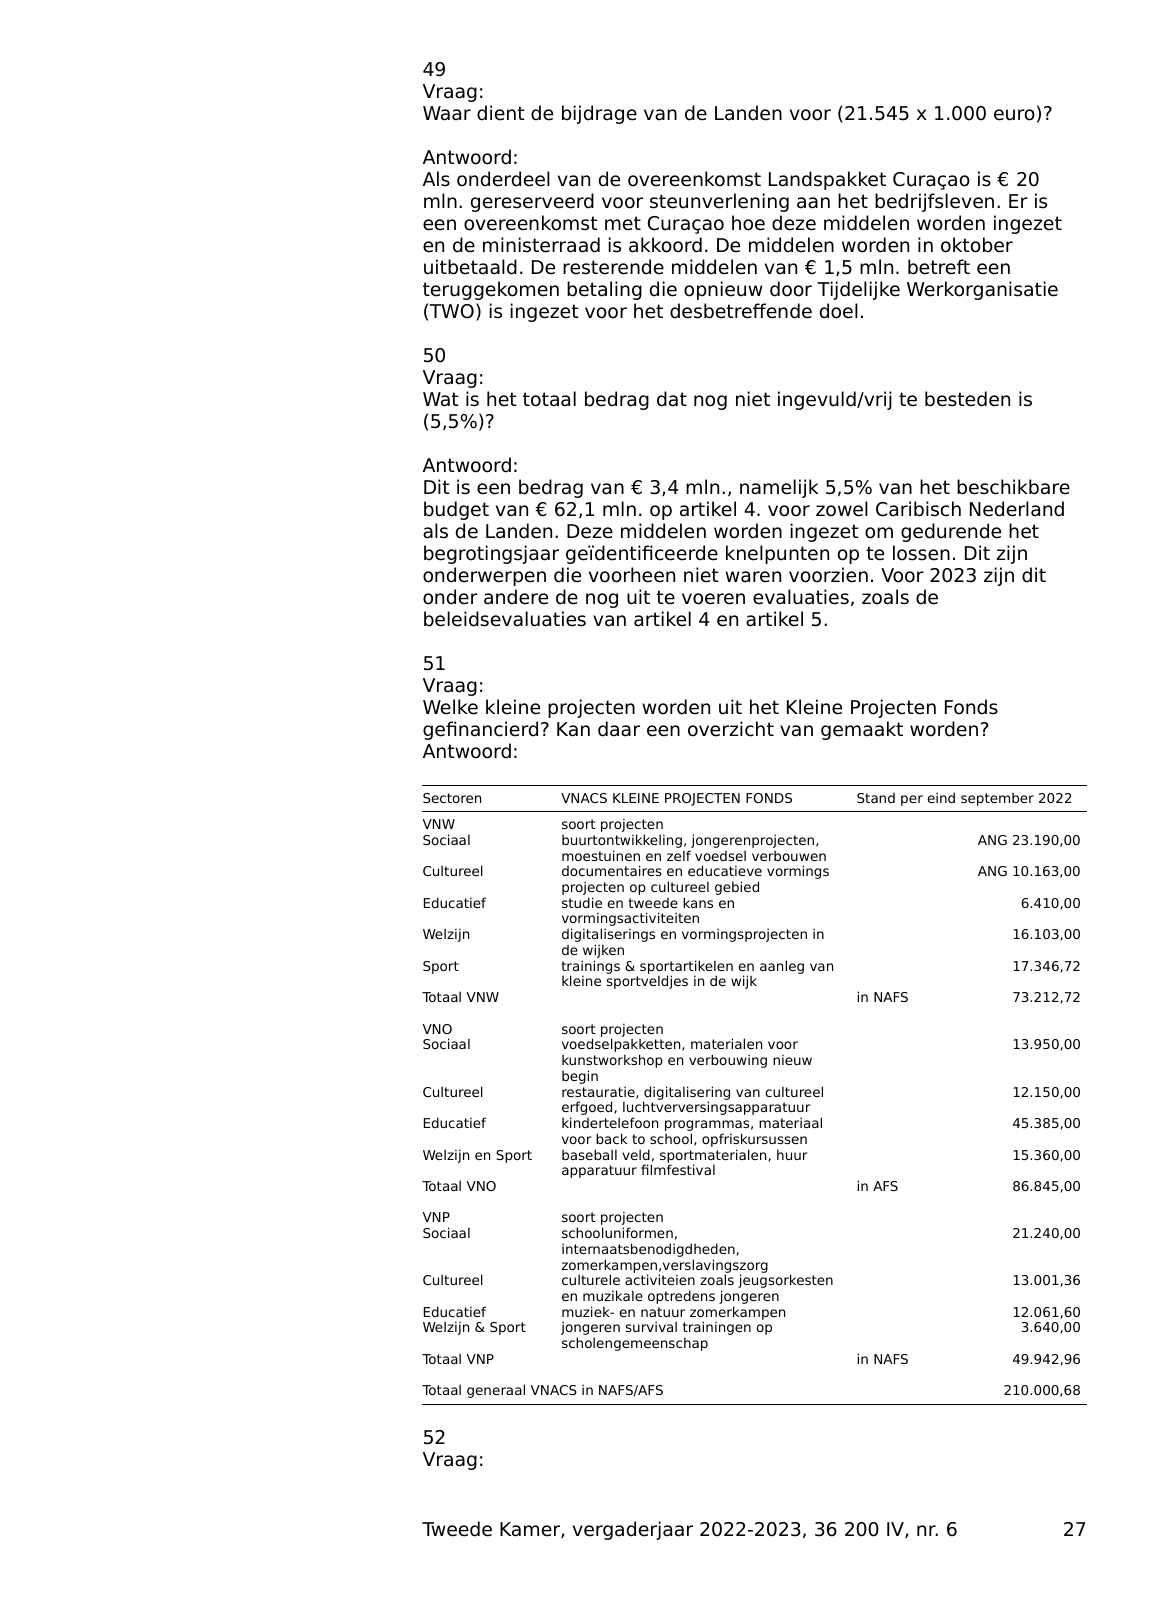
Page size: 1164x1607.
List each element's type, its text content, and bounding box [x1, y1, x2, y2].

table_cell trainings & sportartikelen en aanleg van kleine sportveldjes in de wijk [555, 959, 850, 990]
table_cell Welzijn en Sport [422, 1147, 555, 1179]
table_cell 6.410,00 [969, 896, 1087, 927]
table_cell [850, 1021, 968, 1037]
table_cell ANG 10.163,00 [969, 864, 1087, 896]
table_cell 73.212,72 [969, 990, 1087, 1006]
table_cell jongeren survival trainingen op scholengemeenschap [555, 1320, 850, 1352]
table_cell restauratie, digitalisering van cultureel erfgoed, luchtverversingsapparatuur [555, 1084, 850, 1116]
table_cell 49.942,96 [969, 1352, 1087, 1367]
table_cell buurtontwikkeling, jongerenprojecten, moestuinen en zelf voedsel verbouwen [555, 833, 850, 864]
text Als onderdeel van de overeenkomst Landspakket Curaçao is € 20 mln. gereserveerd voor steunverlening aan het bedrijfsleven. Er is een overeenkomst met Curaçao hoe deze middelen worden ingezet en de ministerraad is akkoord. De middelen worden in oktober uitbetaald. De resterende middelen van € 1,5 mln. betreft een teruggekomen betaling die opnieuw door Tijdelijke Werkorganisatie (TWO) is ingezet voor het desbetreffende doel. [422, 169, 1087, 323]
table_cell [850, 1368, 968, 1383]
table_cell [850, 959, 968, 990]
table_cell 45.385,00 [969, 1116, 1087, 1147]
text 50 [422, 345, 1087, 367]
table_cell voedselpakketten, materialen voor kunstworkshop en verbouwing nieuw begin [555, 1037, 850, 1084]
table_cell [969, 1006, 1087, 1021]
table_cell [850, 812, 968, 833]
table_cell Totaal generaal VNACS in NAFS/AFS [422, 1383, 850, 1404]
table_cell 21.240,00 [969, 1226, 1087, 1273]
table_cell VNP [422, 1210, 555, 1226]
table_cell VNO [422, 1021, 555, 1037]
table_cell Totaal VNP [422, 1352, 555, 1367]
table_cell ANG 23.190,00 [969, 833, 1087, 864]
table_cell 12.061,60 [969, 1305, 1087, 1320]
table_cell [555, 990, 850, 1006]
table_cell culturele activiteien zoals jeugsorkesten en muzikale optredens jongeren [555, 1273, 850, 1304]
table_cell studie en tweede kans en vormingsactiviteiten [555, 896, 850, 927]
table_cell [850, 927, 968, 958]
table_cell in NAFS [850, 1352, 968, 1367]
table_cell [555, 1006, 850, 1021]
table_header Sectoren [422, 786, 555, 811]
table_cell [850, 1210, 968, 1226]
table_cell baseball veld, sportmaterialen, huur apparatuur filmfestival [555, 1147, 850, 1179]
table_cell 3.640,00 [969, 1320, 1087, 1352]
text Vraag: [422, 675, 1087, 697]
table_cell Sociaal [422, 1037, 555, 1084]
table_cell Educatief [422, 1116, 555, 1147]
table_cell [850, 1305, 968, 1320]
table_cell Totaal VNO [422, 1179, 555, 1194]
text 51 [422, 653, 1087, 675]
table_cell 17.346,72 [969, 959, 1087, 990]
text Antwoord: [422, 741, 1087, 763]
table_cell [555, 1195, 850, 1210]
text Dit is een bedrag van € 3,4 mln., namelijk 5,5% van het beschikbare budget van € 62,1 mln. op artikel 4. voor zowel Caribisch Nederland als de Landen. Deze middelen worden ingezet om gedurende het begrotingsjaar geïdentificeerde knelpunten op te lossen. Dit zijn onderwerpen die voorheen niet waren voorzien. Voor 2023 zijn dit onder andere de nog uit te voeren evaluaties, zoals de beleidsevaluaties van artikel 4 en artikel 5. [422, 477, 1087, 631]
table_cell [555, 1368, 850, 1383]
table_cell [850, 1006, 968, 1021]
table_cell Sociaal [422, 833, 555, 864]
table_cell soort projecten [555, 1210, 850, 1226]
table_cell Welzijn & Sport [422, 1320, 555, 1352]
table_cell Educatief [422, 1305, 555, 1320]
table_cell documentaires en educatieve vormings projecten op cultureel gebied [555, 864, 850, 896]
table_cell [422, 1006, 555, 1021]
table_cell schooluniformen, internaatsbenodigdheden, zomerkampen,verslavingszorg [555, 1226, 850, 1273]
table_cell Cultureel [422, 864, 555, 896]
table_cell [969, 1195, 1087, 1210]
table_cell Sport [422, 959, 555, 990]
table_cell [850, 864, 968, 896]
table_cell [850, 1084, 968, 1116]
table_header VNACS KLEINE PROJECTEN FONDS [555, 786, 850, 811]
table_cell [850, 1116, 968, 1147]
table_cell [969, 812, 1087, 833]
table_header Stand per eind september 2022 [850, 786, 1087, 811]
text Waar dient de bijdrage van de Landen voor (21.545 x 1.000 euro)? [422, 103, 1087, 125]
table_cell [969, 1210, 1087, 1226]
table_cell VNW [422, 812, 555, 833]
table_cell kindertelefoon programmas, materiaal voor back to school, opfriskursussen [555, 1116, 850, 1147]
table_cell [422, 1368, 555, 1383]
table_cell [850, 1226, 968, 1273]
table_cell [850, 896, 968, 927]
text Vraag: [422, 81, 1087, 103]
table_cell [850, 1383, 968, 1404]
table_cell 13.001,36 [969, 1273, 1087, 1304]
table_cell in AFS [850, 1179, 968, 1194]
table_cell in NAFS [850, 990, 968, 1006]
text Vraag: [422, 367, 1087, 389]
text 49 [422, 59, 1087, 81]
table_cell muziek- en natuur zomerkampen [555, 1305, 850, 1320]
table_cell Cultureel [422, 1084, 555, 1116]
table_cell soort projecten [555, 812, 850, 833]
table_cell [555, 1179, 850, 1194]
table_cell Cultureel [422, 1273, 555, 1304]
text Welke kleine projecten worden uit het Kleine Projecten Fonds gefinancierd? Kan daar een overzicht van gemaakt worden? [422, 697, 1087, 741]
table_cell Educatief [422, 896, 555, 927]
table_cell 16.103,00 [969, 927, 1087, 958]
table_cell 210.000,68 [969, 1383, 1087, 1404]
table_cell [969, 1021, 1087, 1037]
table_cell digitaliserings en vormingsprojecten in de wijken [555, 927, 850, 958]
table_cell 86.845,00 [969, 1179, 1087, 1194]
table_cell [850, 1037, 968, 1084]
table_cell Sociaal [422, 1226, 555, 1273]
text Antwoord: [422, 455, 1087, 477]
text 52 [422, 1427, 1087, 1449]
table_cell [555, 1352, 850, 1367]
table_cell Totaal VNW [422, 990, 555, 1006]
table_cell [850, 1195, 968, 1210]
table_cell [850, 1147, 968, 1179]
table_cell 15.360,00 [969, 1147, 1087, 1179]
table_cell [850, 1320, 968, 1352]
table_cell [850, 833, 968, 864]
table_cell [850, 1273, 968, 1304]
text Wat is het totaal bedrag dat nog niet ingevuld/vrij te besteden is (5,5%)? [422, 389, 1087, 433]
table_cell [422, 1195, 555, 1210]
table_cell soort projecten [555, 1021, 850, 1037]
table_cell Welzijn [422, 927, 555, 958]
text Vraag: [422, 1449, 1087, 1471]
table_cell 12.150,00 [969, 1084, 1087, 1116]
table_cell [969, 1368, 1087, 1383]
table_cell 13.950,00 [969, 1037, 1087, 1084]
text Antwoord: [422, 147, 1087, 169]
